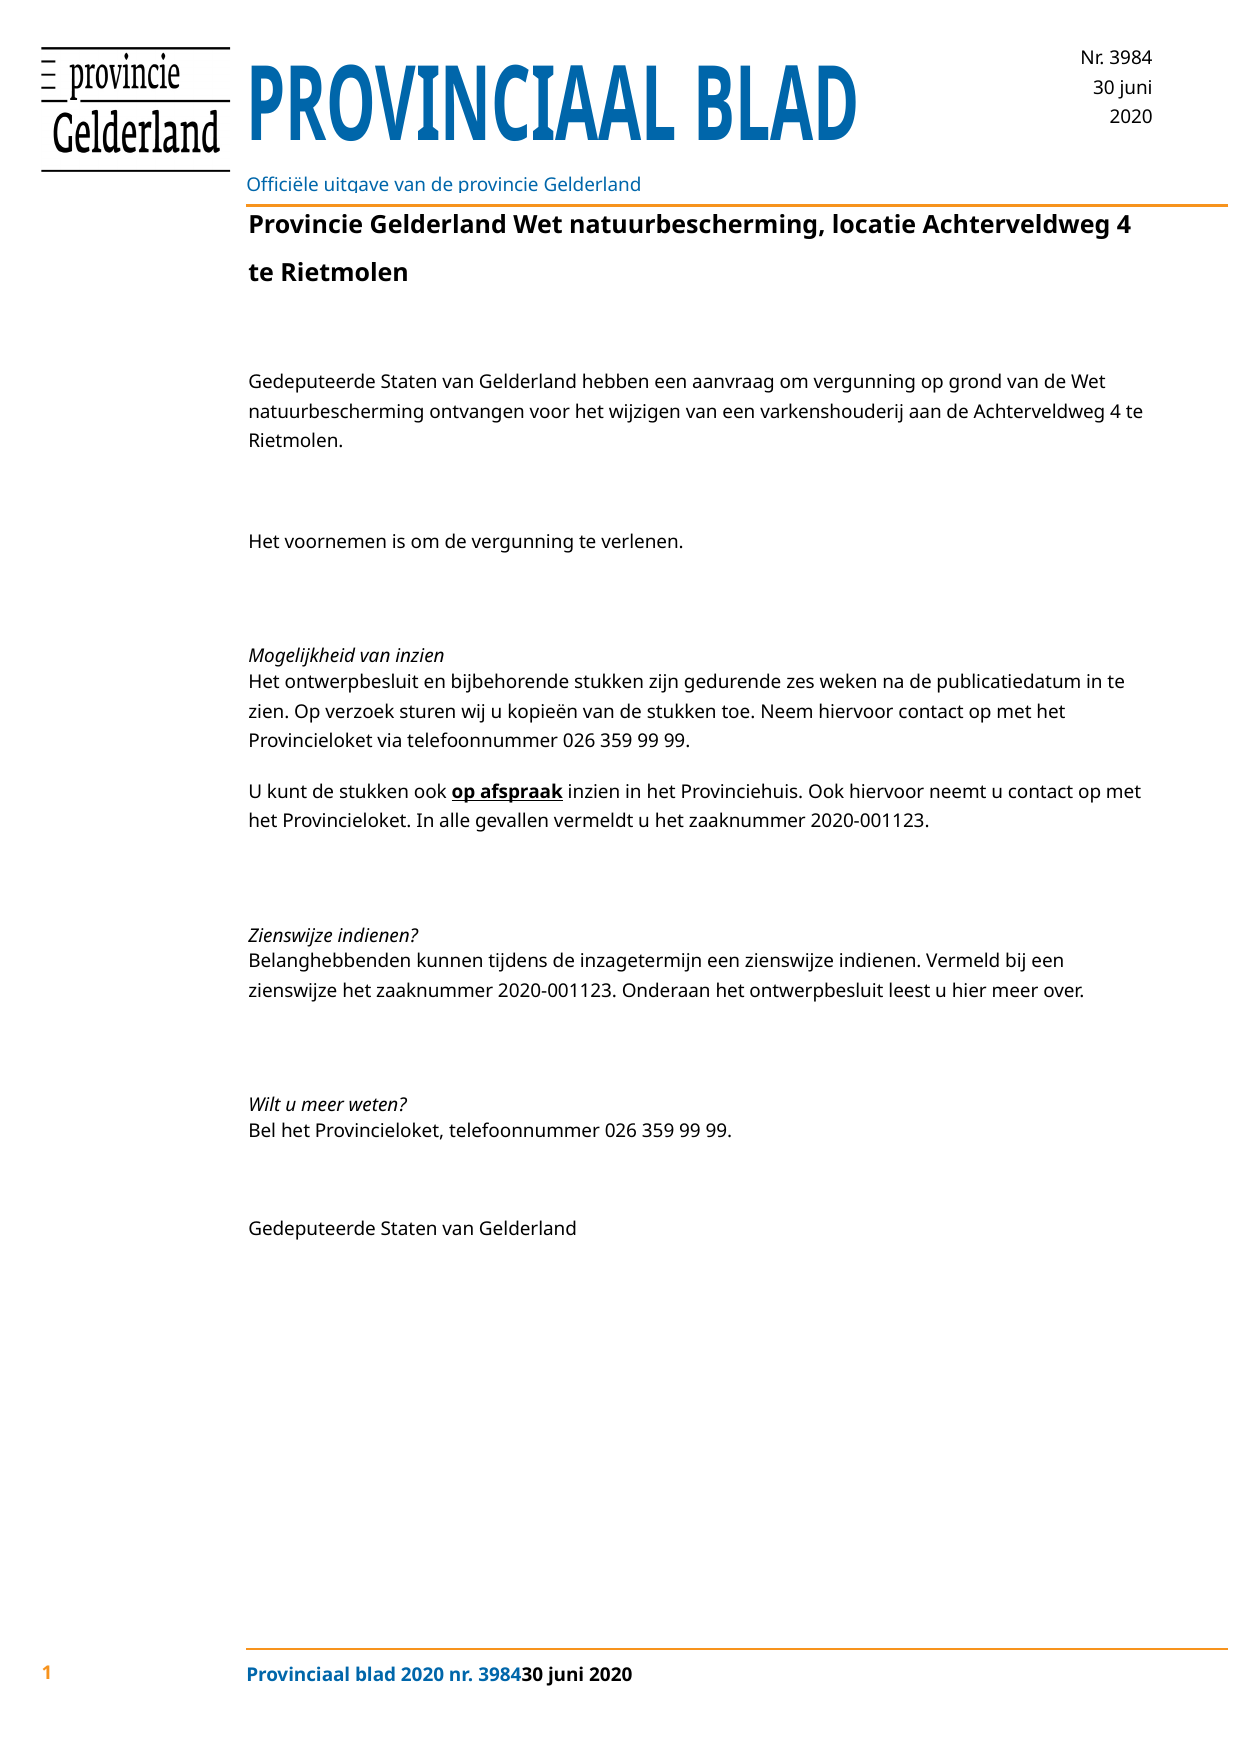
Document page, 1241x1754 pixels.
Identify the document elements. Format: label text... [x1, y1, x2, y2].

text Mogelijkheid van inzien [248, 643, 1152, 668]
text Provincie Gelderland Wet natuurbescherming, locatie Achterveldweg 4 te Rietmolen [248, 207, 1152, 288]
picture [41, 47, 231, 172]
text Het ontwerpbesluit en bijbehorende stukken zijn gedurende zes weken na de publicatiedatum in te zien. Op verzoek sturen wij u kopieën van de stukken toe. Neem hiervoor contact op met het Provincieloket via telefoonnummer 026 359 99 99. [248, 668, 1152, 753]
text Wilt u meer weten? [248, 1092, 1152, 1117]
text U kunt de stukken ook op afspraak inzien in het Provinciehuis. Ook hiervoor neemt u contact op met het Provincieloket. In alle gevallen vermeldt u het zaaknummer 2020-001123. [248, 778, 1152, 833]
text Zienswijze indienen? [248, 922, 1152, 948]
text Belanghebbenden kunnen tijdens de inzagetermijn een zienswijze indienen. Vermeld bij een zienswijze het zaaknummer 2020-001123. Onderaan het ontwerpbesluit leest u hier meer over. [248, 948, 1152, 1003]
text Gedeputeerde Staten van Gelderland [248, 1216, 1152, 1241]
text Het voornemen is om de vergunning te verlenen. [248, 528, 1152, 554]
text Gedeputeerde Staten van Gelderland hebben een aanvraag om vergunning op grond van de Wet natuurbescherming ontvangen voor het wijzigen van een varkenshouderij aan de Achterveldweg 4 te Rietmolen. [248, 368, 1152, 453]
text Bel het Provincieloket, telefoonnummer 026 359 99 99. [248, 1117, 1152, 1143]
